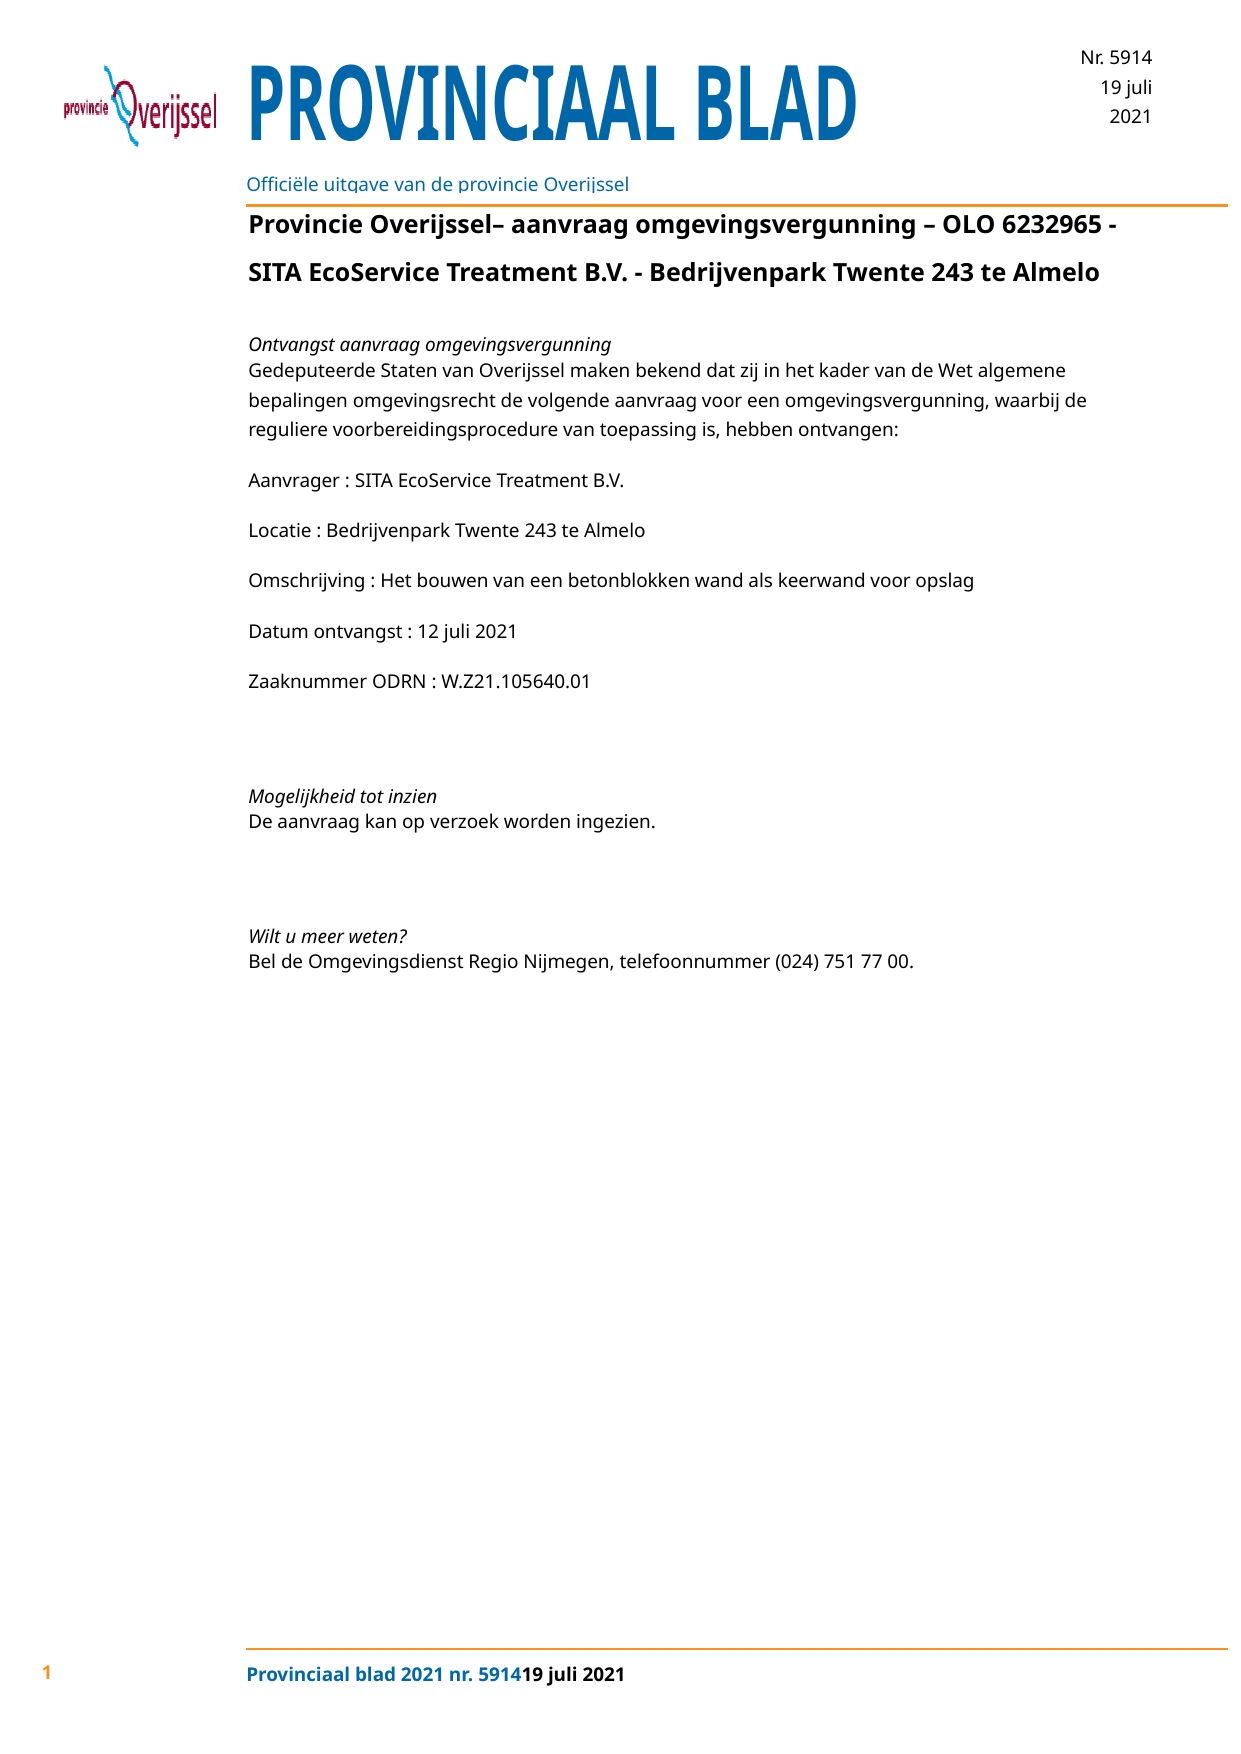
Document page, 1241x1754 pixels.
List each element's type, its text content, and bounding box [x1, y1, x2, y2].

text Aanvrager : SITA EcoService Treatment B.V. [248, 467, 1152, 492]
text Omschrijving : Het bouwen van een betonblokken wand als keerwand voor opslag [248, 568, 1152, 593]
text Wilt u meer weten? [248, 923, 1152, 949]
text Locatie : Bedrijvenpark Twente 243 te Almelo [248, 517, 1152, 543]
text Datum ontvangst : 12 juli 2021 [248, 618, 1152, 644]
text Gedeputeerde Staten van Overijssel maken bekend dat zij in het kader van de Wet algemene bepalingen omgevingsrecht de volgende aanvraag voor een omgevingsvergunning, waarbij de reguliere voorbereidingsprocedure van toepassing is, hebben ontvangen: [248, 357, 1152, 442]
text Ontvangst aanvraag omgevingsvergunning [248, 331, 1152, 357]
text Zaaknummer ODRN : W.Z21.105640.01 [248, 668, 1152, 694]
text Bel de Omgevingsdienst Regio Nijmegen, telefoonnummer (024) 751 77 00. [248, 949, 1152, 974]
text Provincie Overijssel– aanvraag omgevingsvergunning – OLO 6232965 - SITA EcoService Treatment B.V. - Bedrijvenpark Twente 243 te Almelo [248, 207, 1152, 288]
text Mogelijkheid tot inzien [248, 783, 1152, 808]
picture [41, 47, 231, 172]
text De aanvraag kan op verzoek worden ingezien. [248, 808, 1152, 834]
